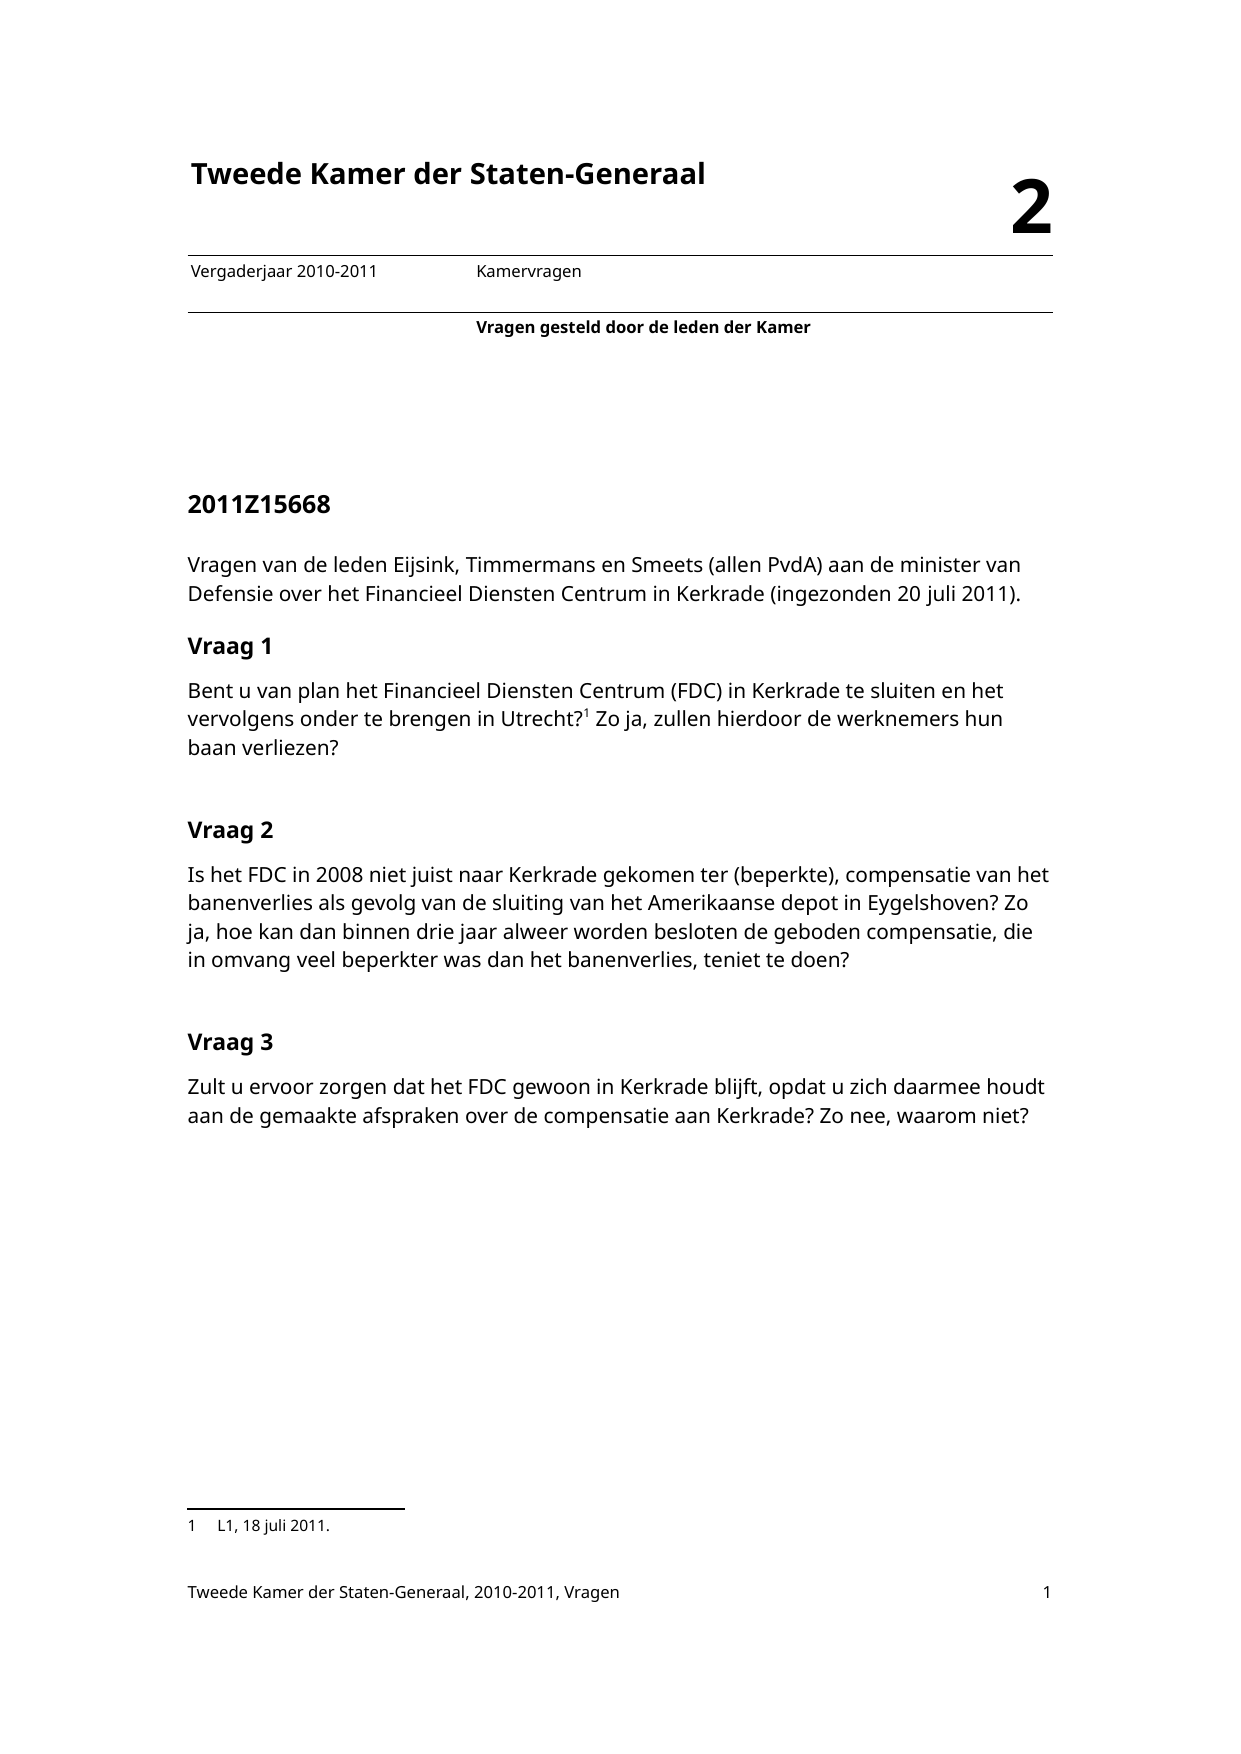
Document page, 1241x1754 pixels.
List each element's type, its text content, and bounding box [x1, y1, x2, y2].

table_header 2 [880, 150, 1053, 255]
table_cell Vragen gesteld door de leden der Kamer [473, 313, 1053, 339]
text Vragen van de leden Eijsink, Timmermans en Smeets (allen PvdA) aan de minister van Defensie over het Financieel Diensten Centrum in Kerkrade (ingezonden 20 juli 2011). [187, 550, 1053, 607]
text Zult u ervoor zorgen dat het FDC gewoon in Kerkrade blijft, opdat u zich daarmee houdt aan de gemaakte afspraken over de compensatie aan Kerkrade? Zo nee, waarom niet? [187, 1072, 1053, 1129]
table_cell [188, 313, 473, 339]
text L1, 18 juli 2011. [187, 1508, 1053, 1536]
text Is het FDC in 2008 niet juist naar Kerkrade gekomen ter (beperkte), compensatie van het banenverlies als gevolg van de sluiting van het Amerikaanse depot in Eygelshoven? Zo ja, hoe kan dan binnen drie jaar alweer worden besloten de geboden compensatie, die in omvang veel beperkter was dan het banenverlies, teniet te doen? [187, 860, 1053, 974]
subtitle Vraag 2 [187, 814, 1053, 845]
table_header Tweede Kamer der Staten-Generaal [188, 150, 879, 255]
subtitle Vraag 1 [187, 630, 1053, 661]
table_cell Kamervragen [473, 256, 1053, 312]
subtitle Vraag 3 [187, 1026, 1053, 1057]
text 2011Z15668 [187, 487, 1053, 521]
table_cell Vergaderjaar 2010-2011 [188, 256, 473, 312]
text Bent u van plan het Financieel Diensten Centrum (FDC) in Kerkrade te sluiten en het vervolgens onder te brengen in Utrecht? Zo ja, zullen hierdoor de werknemers hun baan verliezen? [187, 676, 1053, 761]
